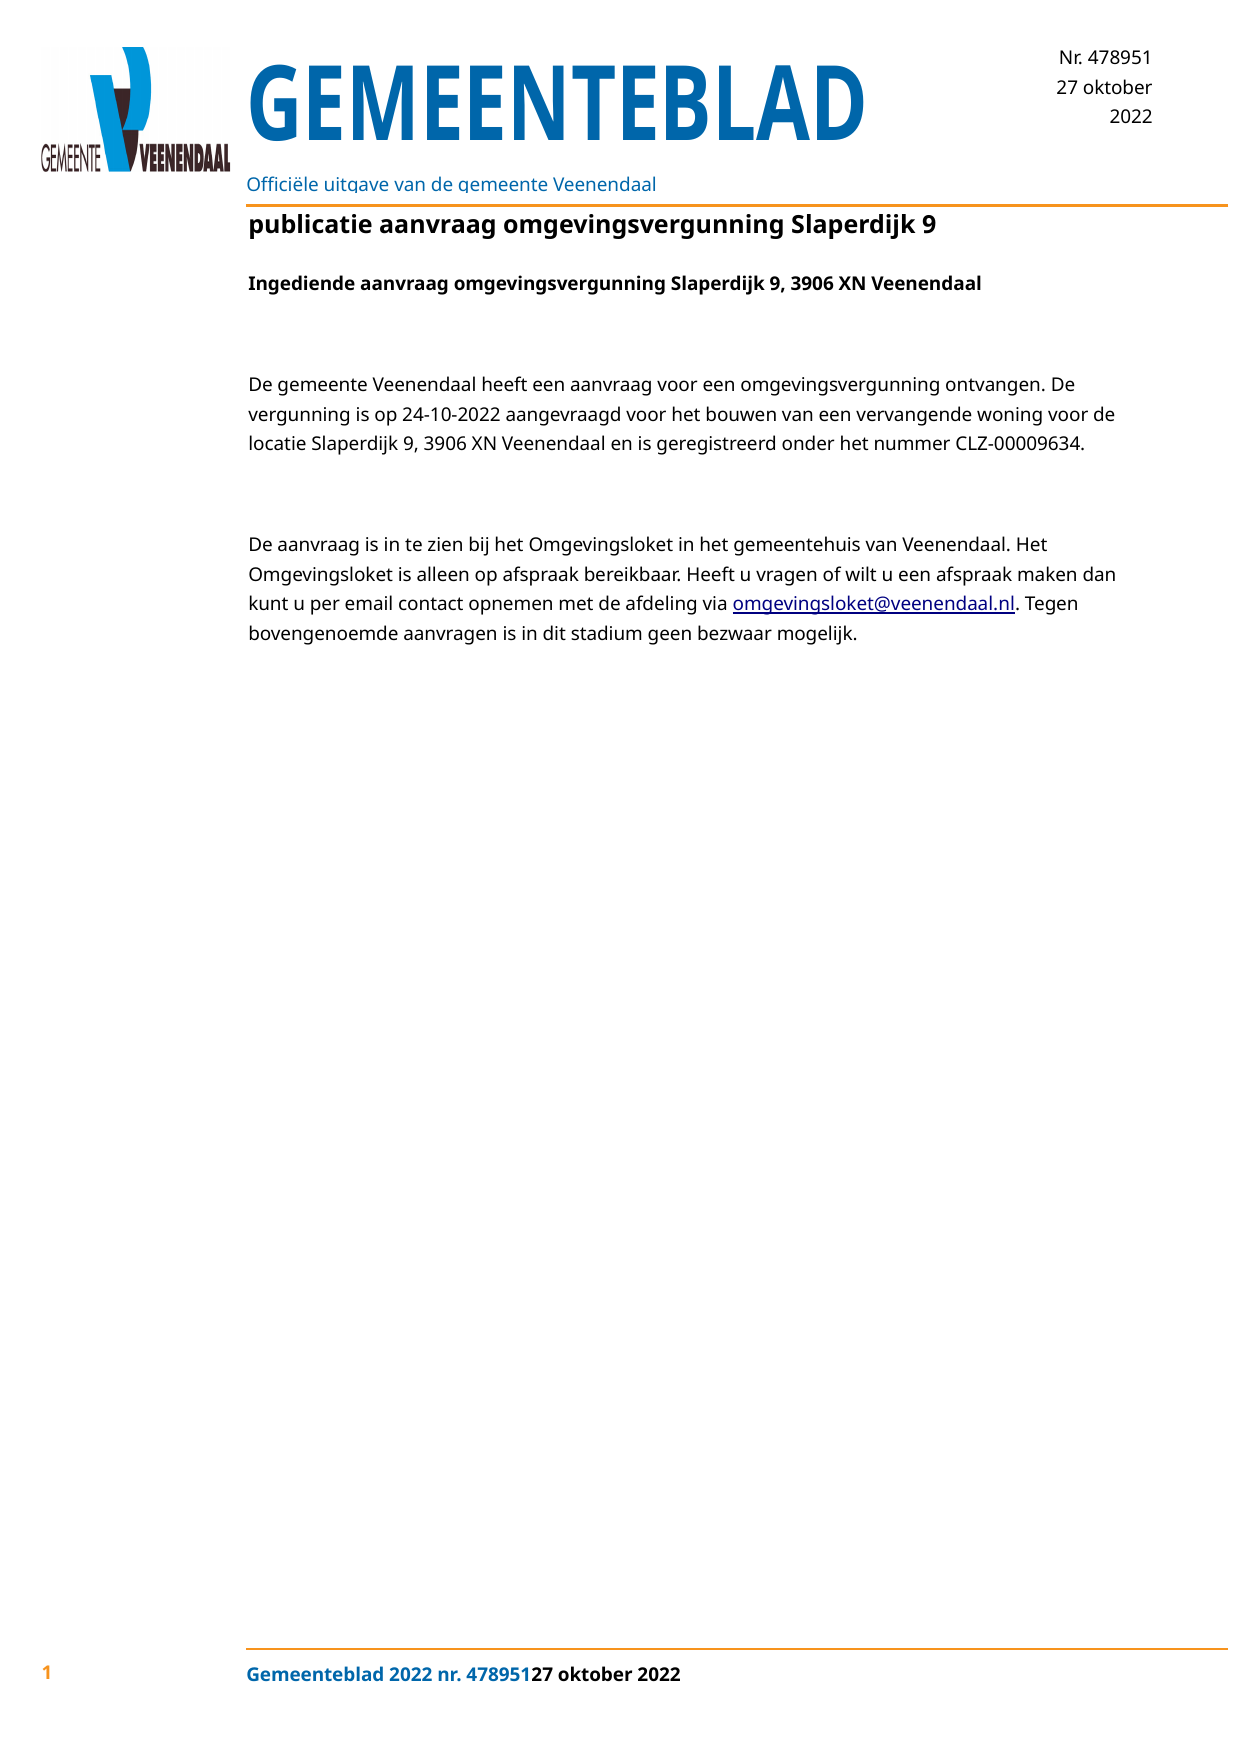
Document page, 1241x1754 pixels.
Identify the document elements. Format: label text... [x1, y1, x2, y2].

text publicatie aanvraag omgevingsvergunning Slaperdijk 9 [248, 207, 1152, 241]
text De gemeente Veenendaal heeft een aanvraag voor een omgevingsvergunning ontvangen. De vergunning is op 24-10-2022 aangevraagd voor het bouwen van een vervangende woning voor de locatie Slaperdijk 9, 3906 XN Veenendaal en is geregistreerd onder het nummer CLZ-00009634. [248, 371, 1152, 456]
picture [123, 47, 231, 172]
text Ingediende aanvraag omgevingsvergunning Slaperdijk 9, 3906 XN Veenendaal [248, 270, 1152, 296]
text De aanvraag is in te zien bij het Omgevingsloket in het gemeentehuis van Veenendaal. Het Omgevingsloket is alleen op afspraak bereikbaar. Heeft u vragen of wilt u een afspraak maken dan kunt u per email contact opnemen met de afdeling via omgevingsloket@veenendaal.nl. Tegen bovengenoemde aanvragen is in dit stadium geen bezwaar mogelijk. [248, 531, 1152, 646]
picture [41, 47, 130, 172]
